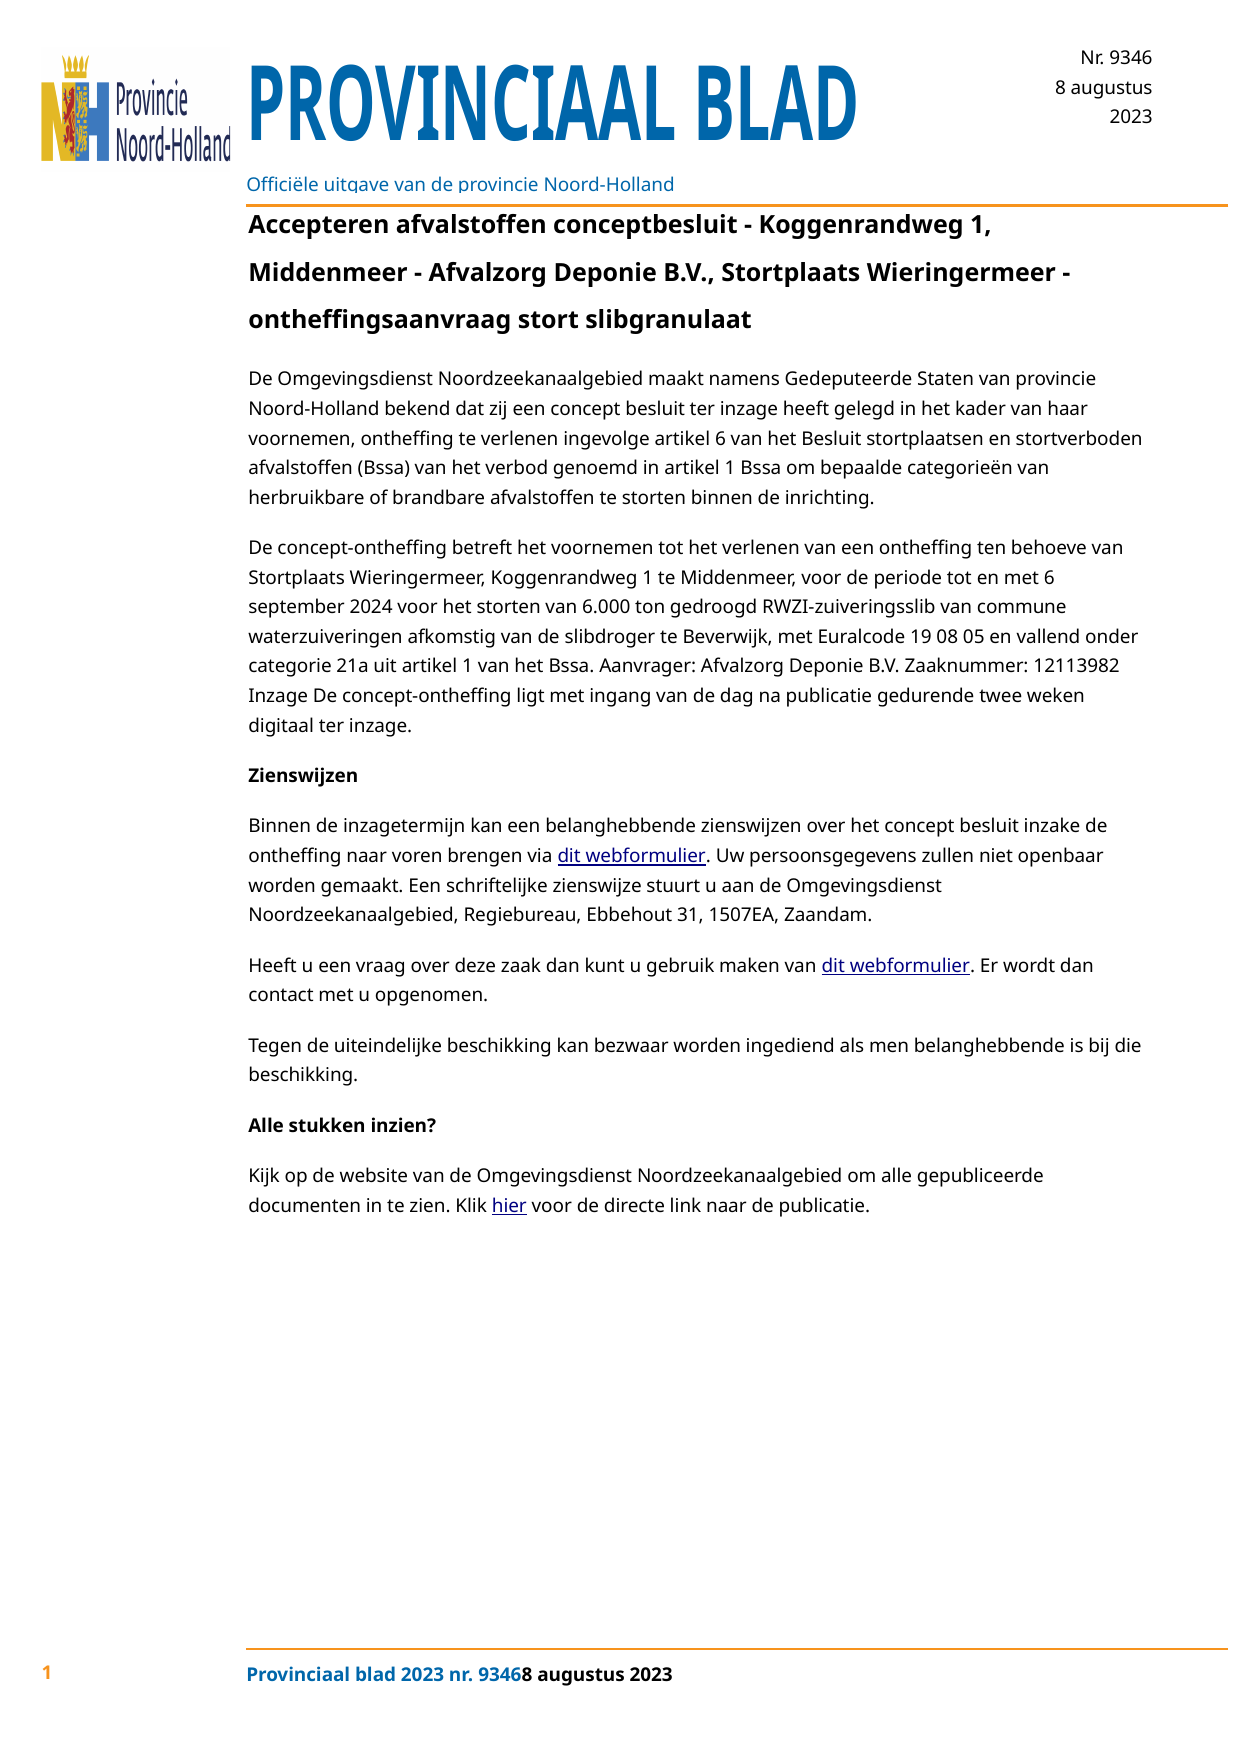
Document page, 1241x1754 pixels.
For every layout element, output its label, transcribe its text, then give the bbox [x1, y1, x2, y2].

text Accepteren afvalstoffen conceptbesluit - Koggenrandweg 1, Middenmeer - Afvalzorg Deponie B.V., Stortplaats Wieringermeer - ontheffingsaanvraag stort slibgranulaat [248, 207, 1152, 336]
text Binnen de inzagetermijn kan een belanghebbende zienswijzen over het concept besluit inzake de ontheffing naar voren brengen via dit webformulier. Uw persoonsgegevens zullen niet openbaar worden gemaakt. Een schriftelijke zienswijze stuurt u aan de Omgevingsdienst Noordzeekanaalgebied, Regiebureau, Ebbehout 31, 1507EA, Zaandam. [248, 813, 1152, 927]
text Heeft u een vraag over deze zaak dan kunt u gebruik maken van dit webformulier. Er wordt dan contact met u opgenomen. [248, 952, 1152, 1007]
text De concept-ontheffing betreft het voornemen tot het verlenen van een ontheffing ten behoeve van Stortplaats Wieringermeer, Koggenrandweg 1 te Middenmeer, voor de periode tot en met 6 september 2024 voor het storten van 6.000 ton gedroogd RWZI-zuiveringsslib van commune waterzuiveringen afkomstig van de slibdroger te Beverwijk, met Euralcode 19 08 05 en vallend onder categorie 21a uit artikel 1 van het Bssa. Aanvrager: Afvalzorg Deponie B.V. Zaaknummer: 12113982 Inzage De concept-ontheffing ligt met ingang van de dag na publicatie gedurende twee weken digitaal ter inzage. [248, 534, 1152, 737]
text Tegen de uiteindelijke beschikking kan bezwaar worden ingediend als men belanghebbende is bij die beschikking. [248, 1032, 1152, 1087]
text Zienswijzen [248, 762, 1152, 788]
picture [41, 47, 231, 172]
text Kijk op de website van de Omgevingsdienst Noordzeekanaalgebied om alle gepubliceerde documenten in te zien. Klik hier voor de directe link naar de publicatie. [248, 1162, 1152, 1217]
text De Omgevingsdienst Noordzeekanaalgebied maakt namens Gedeputeerde Staten van provincie Noord-Holland bekend dat zij een concept besluit ter inzage heeft gelegd in het kader van haar voornemen, ontheffing te verlenen ingevolge artikel 6 van het Besluit stortplaatsen en stortverboden afvalstoffen (Bssa) van het verbod genoemd in artikel 1 Bssa om bepaalde categorieën van herbruikbare of brandbare afvalstoffen te storten binnen de inrichting. [248, 366, 1152, 509]
text Alle stukken inzien? [248, 1112, 1152, 1137]
